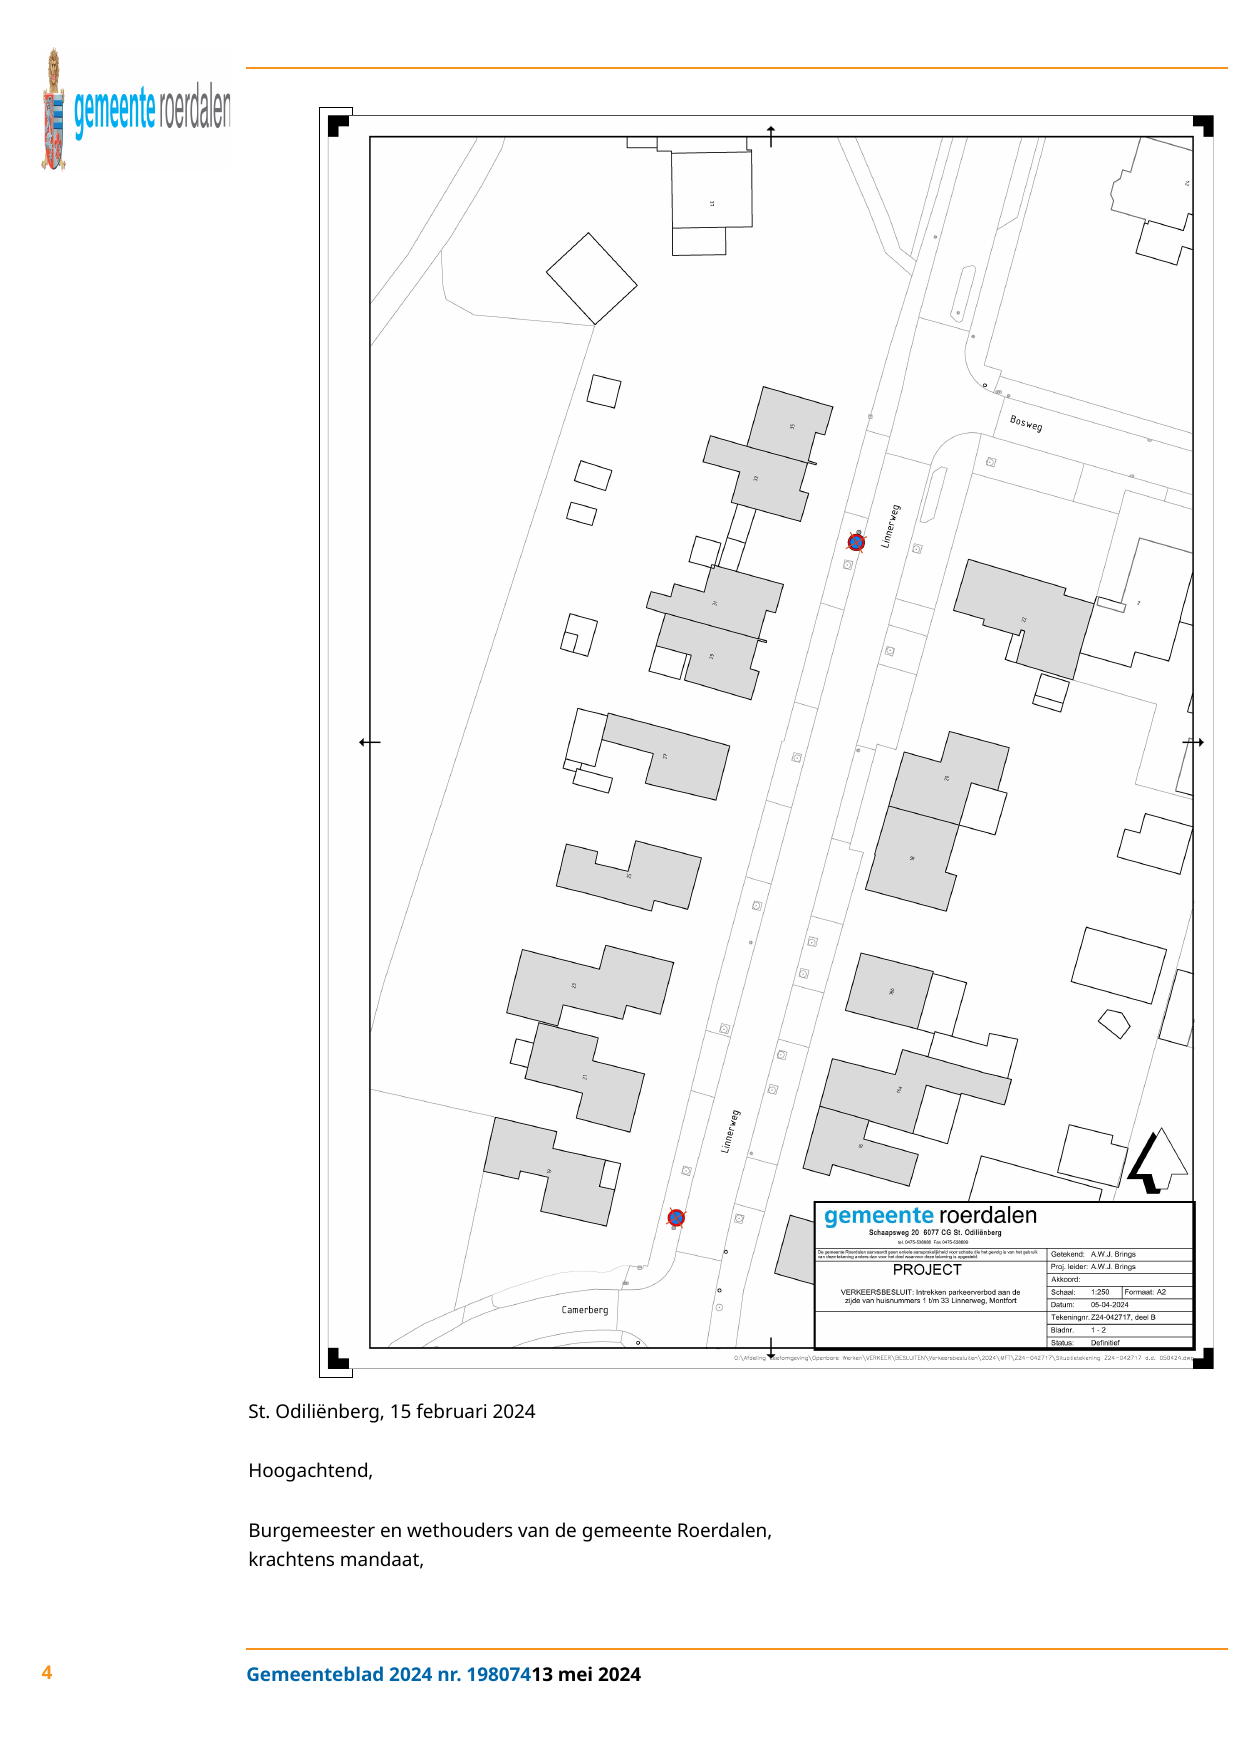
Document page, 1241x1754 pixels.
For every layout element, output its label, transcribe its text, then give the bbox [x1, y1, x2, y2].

text St. Odiliënberg, 15 februari 2024 [248, 1398, 1152, 1424]
picture [41, 47, 231, 172]
text krachtens mandaat, [248, 1546, 1152, 1572]
text Hoogachtend, [248, 1458, 1152, 1483]
text Burgemeester en wethouders van de gemeente Roerdalen, [248, 1517, 1152, 1543]
picture [327, 115, 1214, 1369]
